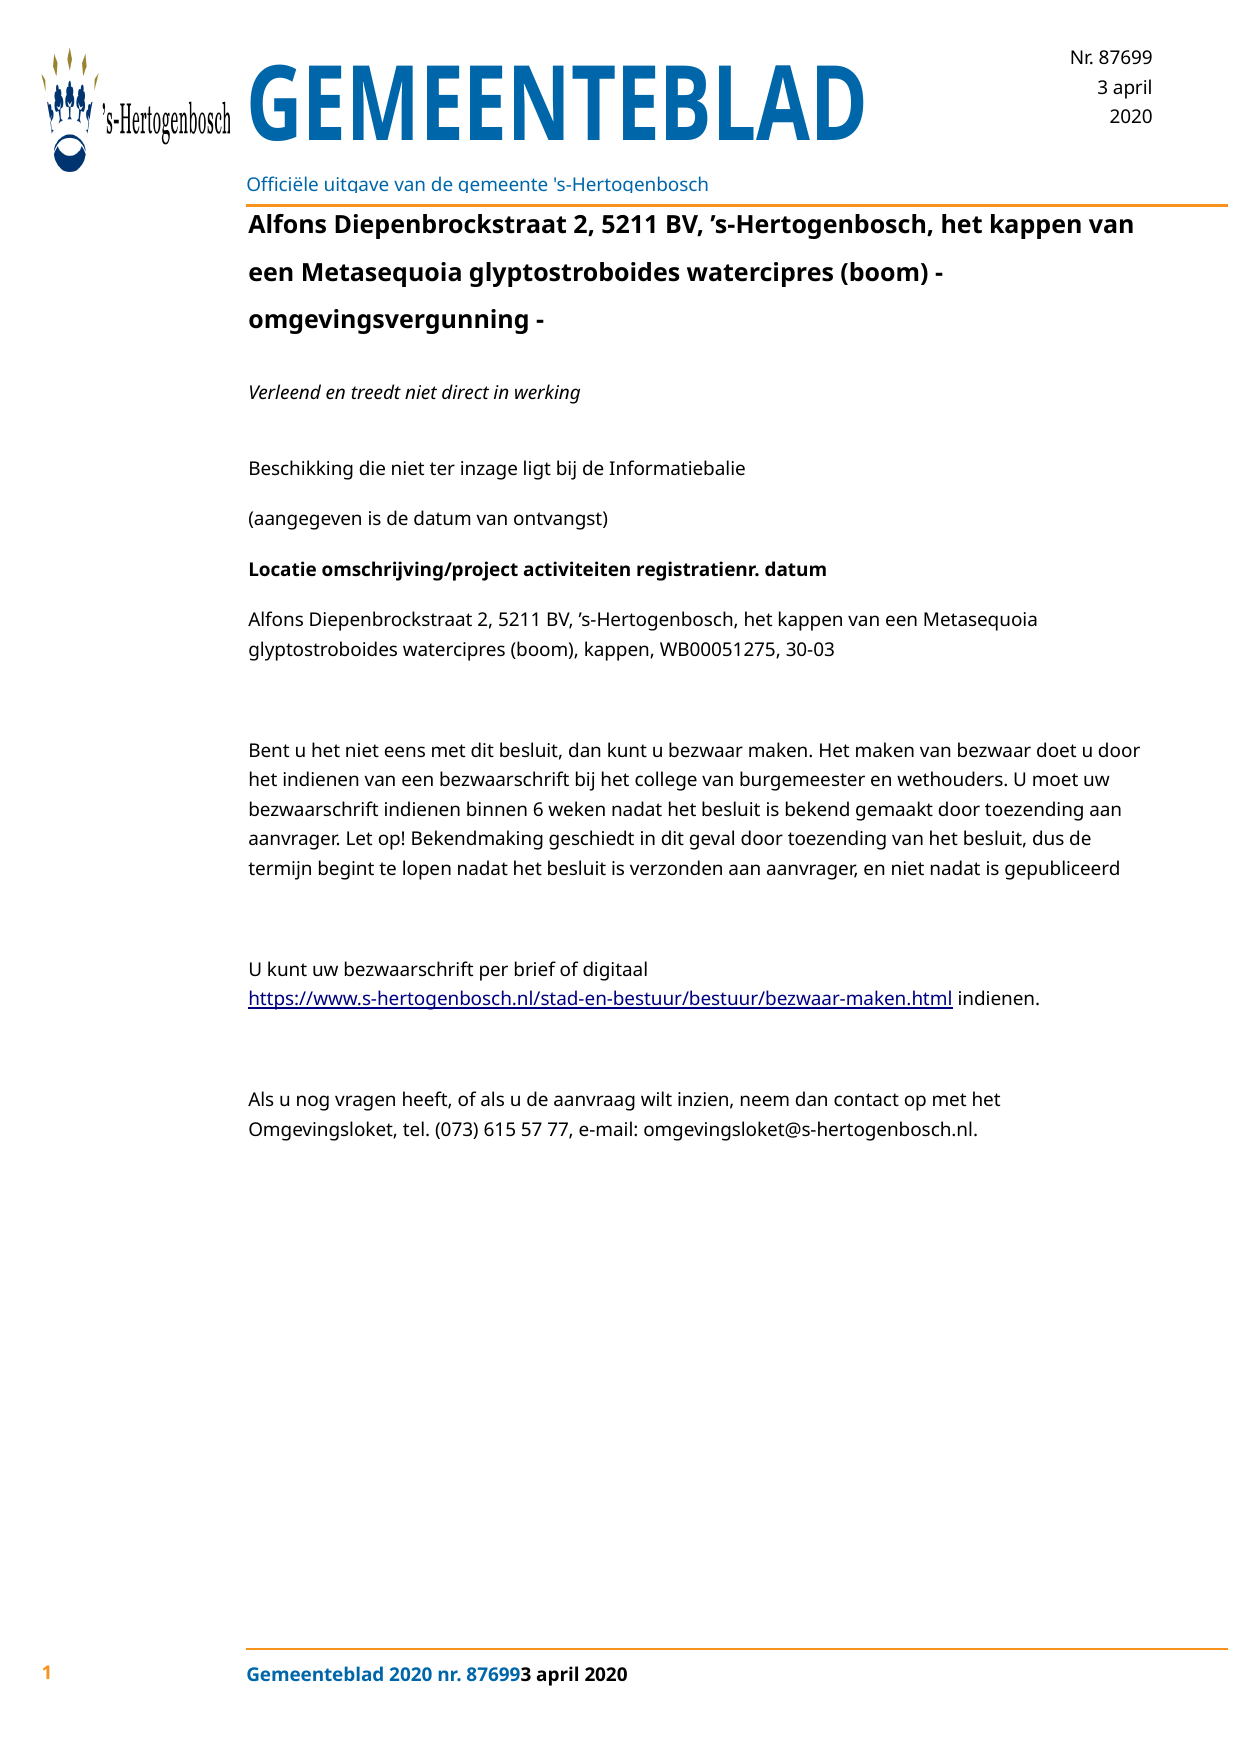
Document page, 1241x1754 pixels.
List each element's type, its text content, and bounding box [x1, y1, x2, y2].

text Als u nog vragen heeft, of als u de aanvraag wilt inzien, neem dan contact op met het Omgevingsloket, tel. (073) 615 57 77, e-mail: omgevingsloket@s-hertogenbosch.nl. [248, 1086, 1152, 1142]
text Alfons Diepenbrockstraat 2, 5211 BV, ’s-Hertogenbosch, het kappen van een Metasequoia glyptostroboides watercipres (boom), kappen, WB00051275, 30-03 [248, 606, 1152, 662]
text Locatie omschrijving/project activiteiten registratienr. datum [248, 556, 1152, 582]
picture [41, 47, 231, 172]
text Bent u het niet eens met dit besluit, dan kunt u bezwaar maken. Het maken van bezwaar doet u door het indienen van een bezwaarschrift bij het college van burgemeester en wethouders. U moet uw bezwaarschrift indienen binnen 6 weken nadat het besluit is bekend gemaakt door toezending aan aanvrager. Let op! Bekendmaking geschiedt in dit geval door toezending van het besluit, dus de termijn begint te lopen nadat het besluit is verzonden aan aanvrager, en niet nadat is gepubliceerd [248, 737, 1152, 881]
text Alfons Diepenbrockstraat 2, 5211 BV, ’s-Hertogenbosch, het kappen van een Metasequoia glyptostroboides watercipres (boom) - omgevingsvergunning - [248, 207, 1152, 336]
text (aangegeven is de datum van ontvangst) [248, 506, 1152, 531]
text Verleend en treedt niet direct in werking [248, 379, 1152, 405]
text Beschikking die niet ter inzage ligt bij de Informatiebalie [248, 455, 1152, 481]
text U kunt uw bezwaarschrift per brief of digitaal https://www.s-hertogenbosch.nl/stad-en-bestuur/bestuur/bezwaar-maken.html indienen. [248, 956, 1152, 1011]
